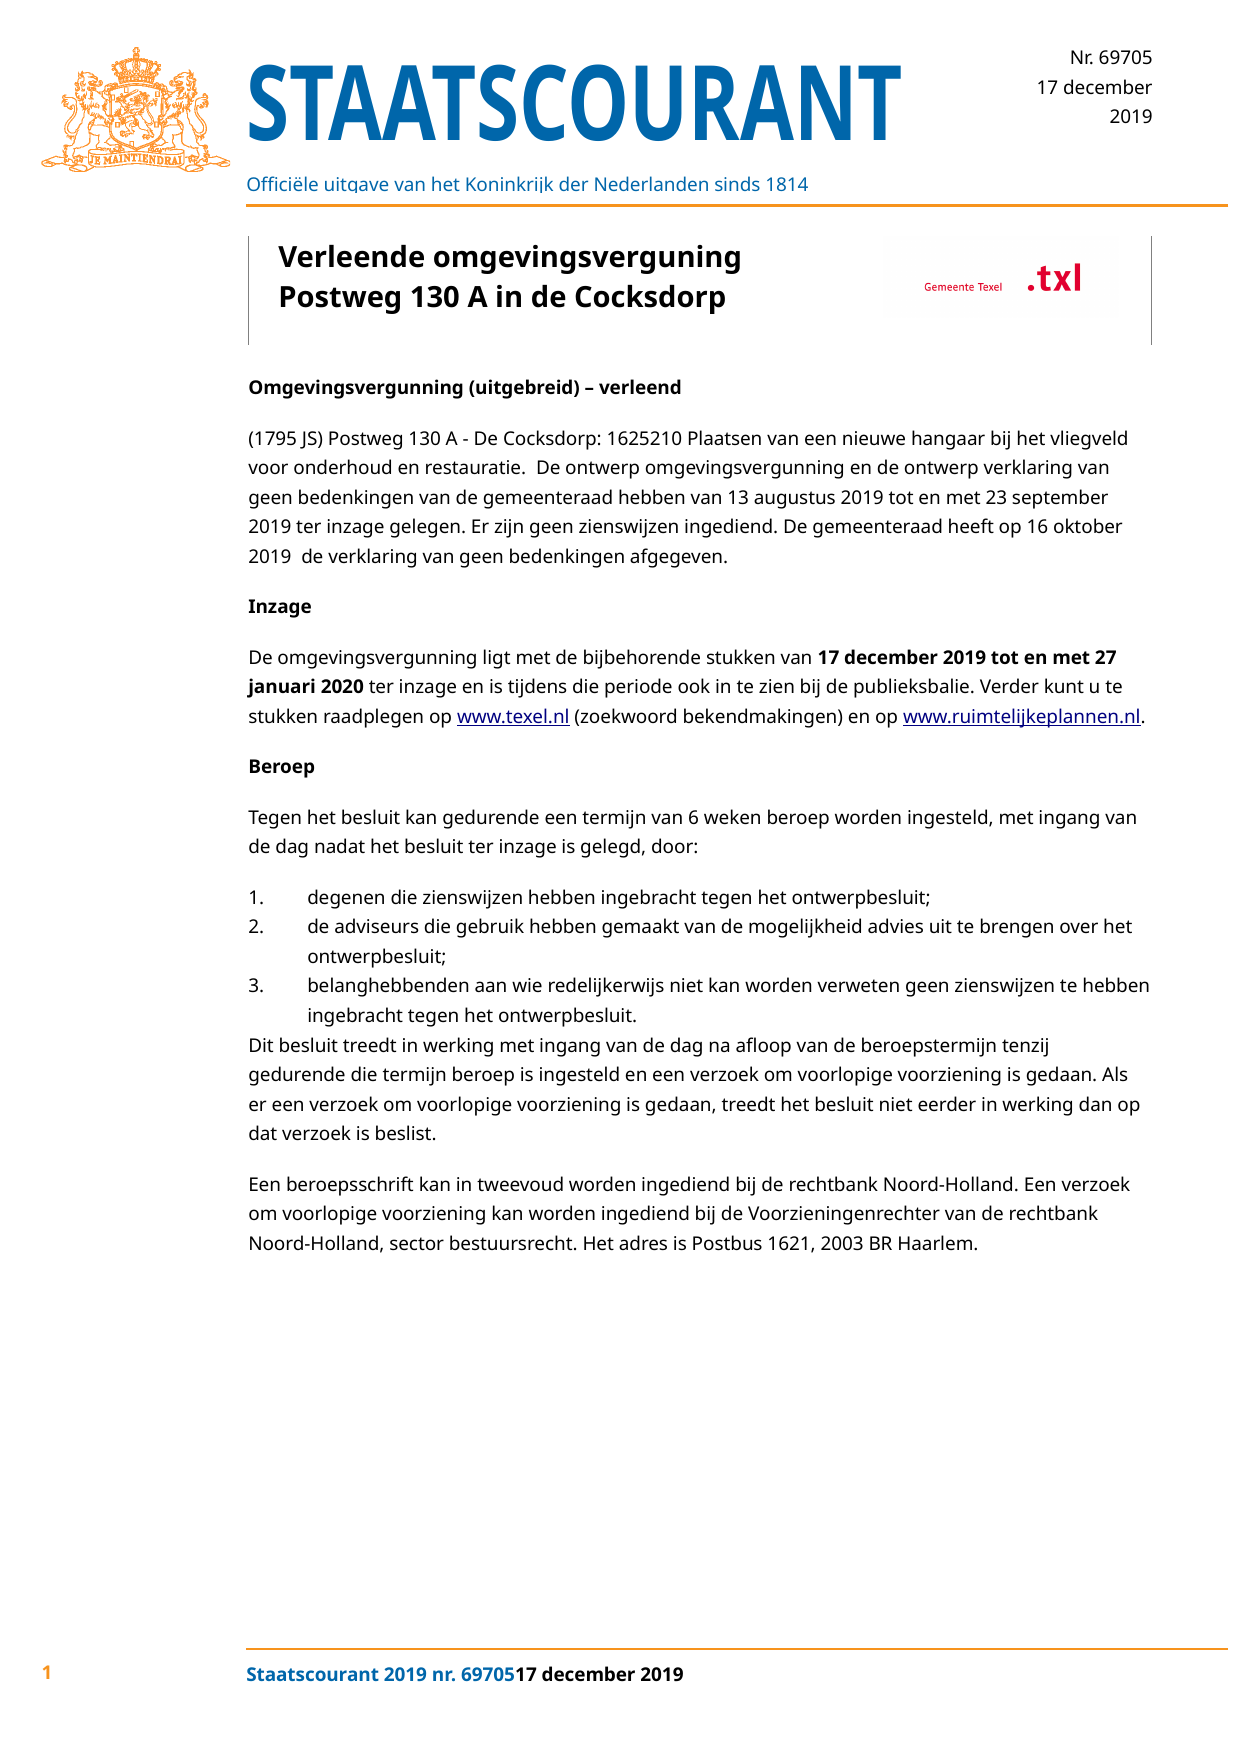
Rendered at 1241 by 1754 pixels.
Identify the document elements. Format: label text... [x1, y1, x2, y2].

list belanghebbenden aan wie redelijkerwijs niet kan worden verweten geen zienswijzen te hebben ingebracht tegen het ontwerpbesluit. [248, 973, 1152, 1028]
picture [41, 47, 231, 172]
text Beroep [248, 753, 1152, 779]
text Een beroepsschrift kan in tweevoud worden ingediend bij de rechtbank Noord-Holland. Een verzoek om voorlopige voorziening kan worden ingediend bij de Voorzieningenrechter van de rechtbank Noord-Holland, sector bestuursrecht. Het adres is Postbus 1621, 2003 BR Haarlem. [248, 1171, 1152, 1256]
text Omgevingsvergunning (uitgebreid) – verleend [248, 374, 1152, 400]
list de adviseurs die gebruik hebben gemaakt van de mogelijkheid advies uit te brengen over het ontwerpbesluit; [248, 913, 1152, 969]
picture [882, 236, 1119, 318]
text Inzage [248, 593, 1152, 619]
table_header Verleende omgevingsverguning Postweg 130 A in de Cocksdorp [249, 236, 850, 345]
text (1795 JS) Postweg 130 A - De Cocksdorp: 1625210 Plaatsen van een nieuwe hangaar bij het vliegveld voor onderhoud en restauratie. De ontwerp omgevingsvergunning en de ontwerp verklaring van geen bedenkingen van de gemeenteraad hebben van 13 augustus 2019 tot en met 23 september 2019 ter inzage gelegen. Er zijn geen zienswijzen ingediend. De gemeenteraad heeft op 16 oktober 2019 de verklaring van geen bedenkingen afgegeven. [248, 425, 1152, 569]
table_header [850, 236, 1151, 345]
text Tegen het besluit kan gedurende een termijn van 6 weken beroep worden ingesteld, met ingang van de dag nadat het besluit ter inzage is gelegd, door: [248, 804, 1152, 859]
text Dit besluit treedt in werking met ingang van de dag na afloop van de beroepstermijn tenzij gedurende die termijn beroep is ingesteld en een verzoek om voorlopige voorziening is gedaan. Als er een verzoek om voorlopige voorziening is gedaan, treedt het besluit niet eerder in werking dan op dat verzoek is beslist. [248, 1032, 1152, 1146]
text De omgevingsvergunning ligt met de bijbehorende stukken van 17 december 2019 tot en met 27 januari 2020 ter inzage en is tijdens die periode ook in te zien bij de publieksbalie. Verder kunt u te stukken raadplegen op www.texel.nl (zoekwoord bekendmakingen) en op www.ruimtelijkeplannen.nl. [248, 644, 1152, 729]
list degenen die zienswijzen hebben ingebracht tegen het ontwerpbesluit; [248, 884, 1152, 909]
